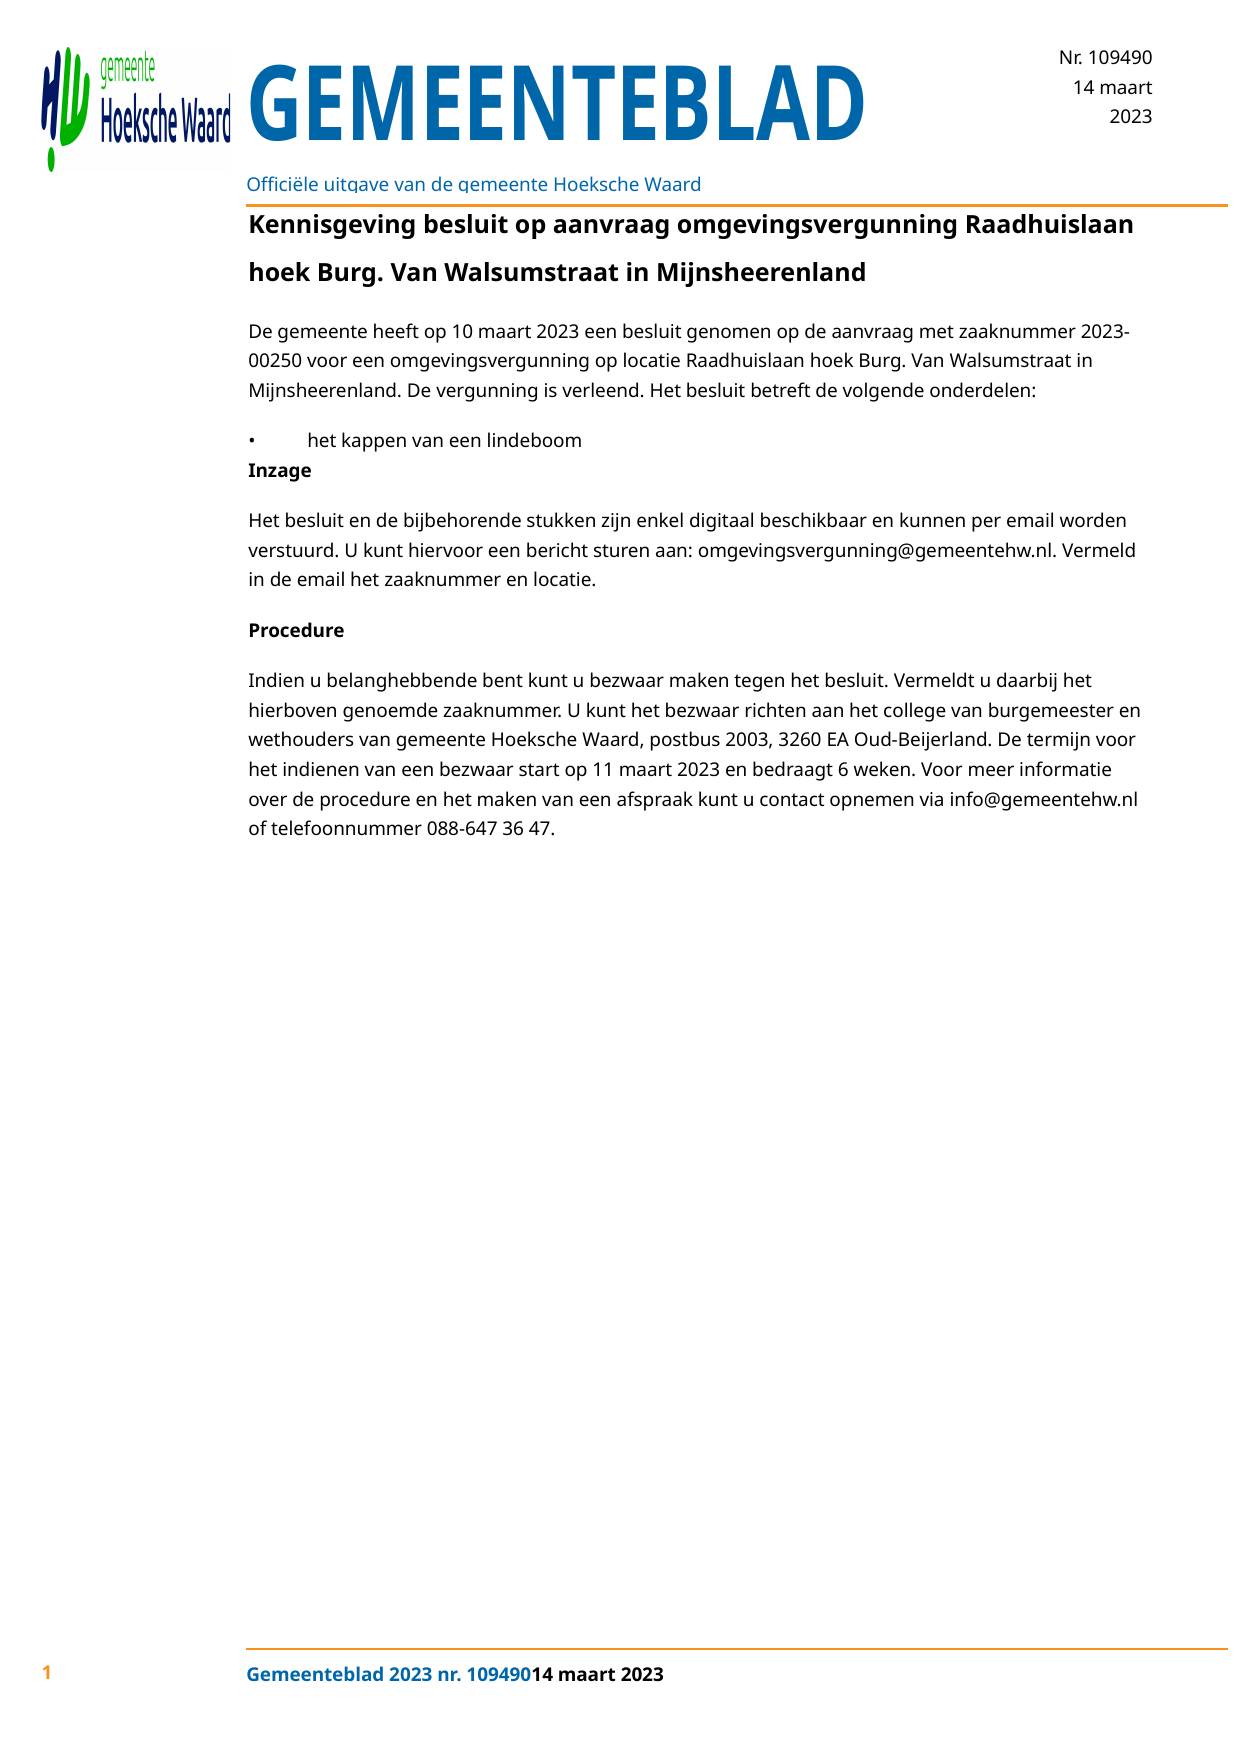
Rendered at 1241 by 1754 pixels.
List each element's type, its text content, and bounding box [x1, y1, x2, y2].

text Het besluit en de bijbehorende stukken zijn enkel digitaal beschikbaar en kunnen per email worden verstuurd. U kunt hiervoor een bericht sturen aan: omgevingsvergunning@gemeentehw.nl. Vermeld in de email het zaaknummer en locatie. [248, 507, 1152, 592]
text Kennisgeving besluit op aanvraag omgevingsvergunning Raadhuislaan hoek Burg. Van Walsumstraat in Mijnsheerenland [248, 207, 1152, 288]
text De gemeente heeft op 10 maart 2023 een besluit genomen op de aanvraag met zaaknummer 2023-00250 voor een omgevingsvergunning op locatie Raadhuislaan hoek Burg. Van Walsumstraat in Mijnsheerenland. De vergunning is verleend. Het besluit betreft de volgende onderdelen: [248, 318, 1152, 403]
text Indien u belanghebbende bent kunt u bezwaar maken tegen het besluit. Vermeldt u daarbij het hierboven genoemde zaaknummer. U kunt het bezwaar richten aan het college van burgemeester en wethouders van gemeente Hoeksche Waard, postbus 2003, 3260 EA Oud-Beijerland. De termijn voor het indienen van een bezwaar start op 11 maart 2023 en bedraagt 6 weken. Voor meer informatie over de procedure en het maken van een afspraak kunt u contact opnemen via info@gemeentehw.nl of telefoonnummer 088-647 36 47. [248, 667, 1152, 841]
picture [41, 47, 231, 172]
text Procedure [248, 617, 1152, 643]
list het kappen van een lindeboom [248, 427, 1152, 453]
text Inzage [248, 457, 1152, 483]
